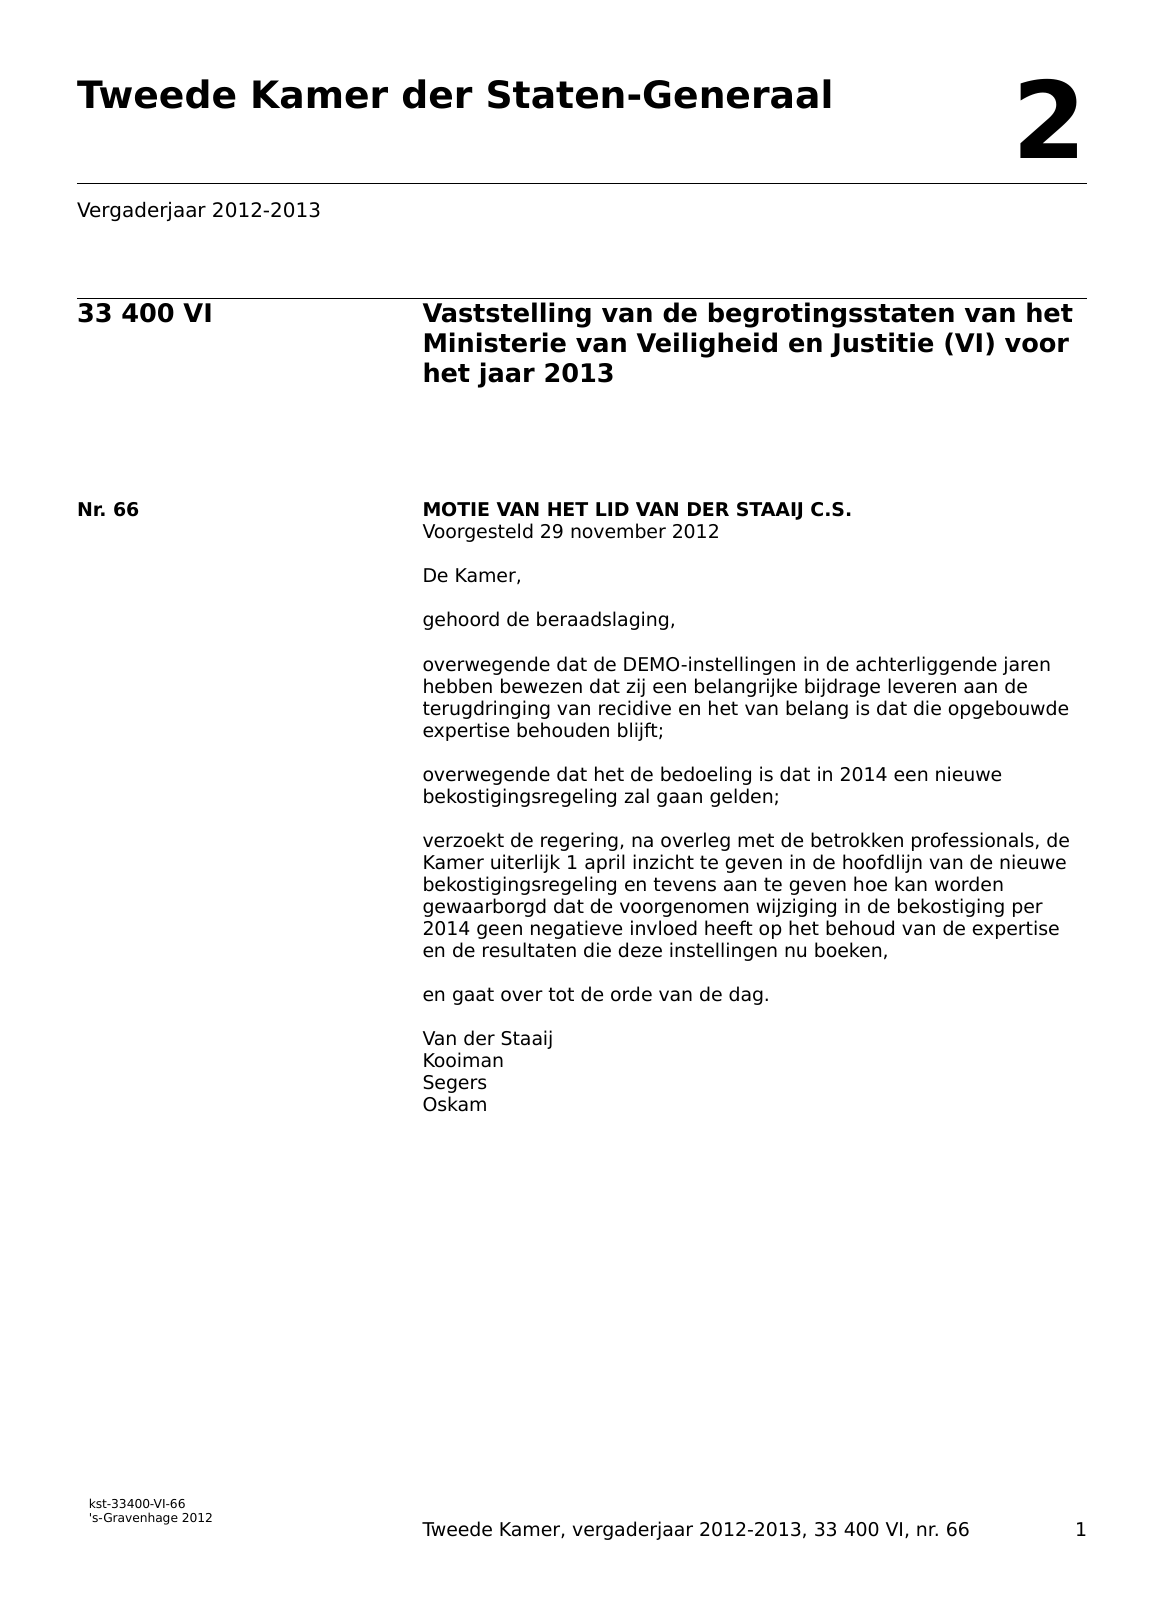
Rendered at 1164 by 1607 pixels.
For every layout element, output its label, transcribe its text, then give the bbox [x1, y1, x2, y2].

text Van der Staaij [422, 1028, 1087, 1050]
text overwegende dat het de bedoeling is dat in 2014 een nieuwe bekostigingsregeling zal gaan gelden; [422, 764, 1087, 808]
text Oskam [422, 1094, 1087, 1116]
text en gaat over tot de orde van de dag. [422, 984, 1087, 1006]
text Kooiman [422, 1050, 1087, 1072]
text kst-33400-VI-66 [88, 1497, 323, 1511]
text gehoord de beraadslaging, [422, 609, 1087, 631]
subtitle 33 400 VI Vaststelling van de begrotingsstaten van het Ministerie van Veiligheid en Justitie (VI) voor het jaar 2013 [77, 299, 1087, 388]
text Voorgesteld 29 november 2012 [422, 521, 1087, 543]
table_header 2 [886, 59, 1087, 183]
subtitle Nr. 66 MOTIE VAN HET LID VAN DER STAAIJ C.S. [77, 499, 1087, 521]
text overwegende dat de DEMO-instellingen in de achterliggende jaren hebben bewezen dat zij een belangrijke bijdrage leveren aan de terugdringing van recidive en het van belang is dat die opgebouwde expertise behouden blijft; [422, 653, 1087, 741]
table_header Tweede Kamer der Staten-Generaal [77, 59, 886, 183]
text Segers [422, 1072, 1087, 1094]
table_cell Vergaderjaar 2012-2013 [77, 184, 1087, 298]
text De Kamer, [422, 565, 1087, 587]
text 's-Gravenhage 2012 [88, 1511, 323, 1525]
text verzoekt de regering, na overleg met de betrokken professionals, de Kamer uiterlijk 1 april inzicht te geven in de hoofdlijn van de nieuwe bekostigingsregeling en tevens aan te geven hoe kan worden gewaarborgd dat de voorgenomen wijziging in de bekostiging per 2014 geen negatieve invloed heeft op het behoud van de expertise en de resultaten die deze instellingen nu boeken, [422, 830, 1087, 962]
